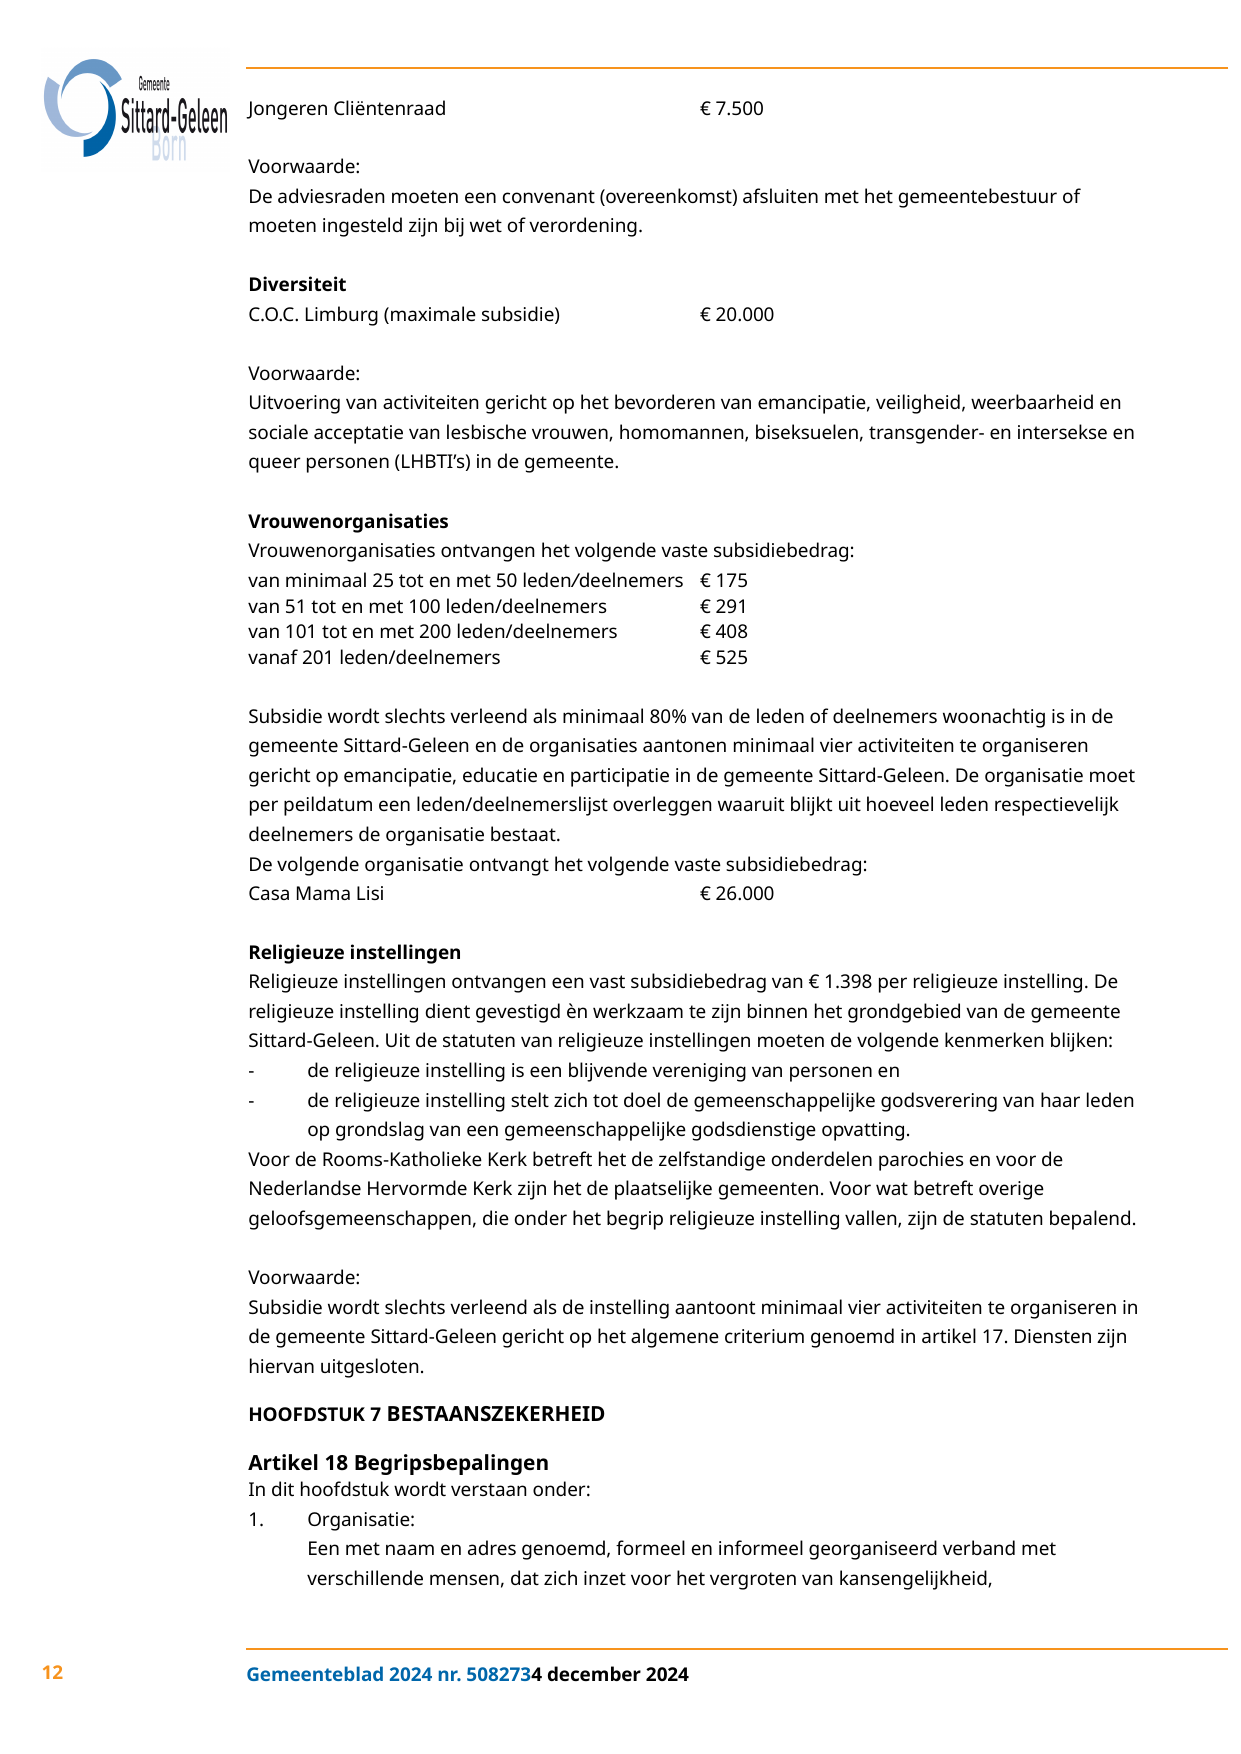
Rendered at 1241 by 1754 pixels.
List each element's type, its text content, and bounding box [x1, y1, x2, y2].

picture [41, 47, 231, 172]
text Uitvoering van activiteiten gericht op het bevorderen van emancipatie, veiligheid, weerbaarheid en sociale acceptatie van lesbische vrouwen, homomannen, biseksuelen, transgender- en intersekse en queer personen (LHBTI’s) in de gemeente. [248, 389, 1152, 474]
table_header Casa Mama Lisi [248, 880, 700, 906]
table_cell van 51 tot en met 100 leden/deelnemers [248, 593, 700, 618]
text Artikel 18 Begripsbepalingen [248, 1448, 1152, 1476]
table_header € 20.000 [700, 301, 1152, 327]
text Diversiteit [248, 272, 1152, 297]
text Vrouwenorganisaties [248, 508, 1152, 533]
text Voorwaarde: [248, 1264, 1152, 1290]
text Subsidie wordt slechts verleend als minimaal 80% van de leden of deelnemers woonachtig is in de gemeente Sittard-Geleen en de organisaties aantonen minimaal vier activiteiten te organiseren gericht op emancipatie, educatie en participatie in de gemeente Sittard-Geleen. De organisatie moet per peildatum een leden/deelnemerslijst overleggen waaruit blijkt uit hoeveel leden respectievelijk deelnemers de organisatie bestaat. [248, 703, 1152, 847]
table_cell vanaf 201 leden/deelnemers [248, 644, 700, 670]
table_cell € 408 [700, 619, 1152, 644]
table_header € 26.000 [700, 880, 1152, 906]
list Een met naam en adres genoemd, formeel en informeel georganiseerd verband met verschillende mensen, dat zich inzet voor het vergroten van kansengelijkheid, [248, 1536, 1152, 1591]
table_cell € 291 [700, 593, 1152, 618]
table_header van minimaal 25 tot en met 50 leden/deelnemers [248, 567, 700, 593]
text Vrouwenorganisaties ontvangen het volgende vaste subsidiebedrag: [248, 537, 1152, 563]
text De adviesraden moeten een convenant (overeenkomst) afsluiten met het gemeentebestuur of moeten ingesteld zijn bij wet of verordening. [248, 183, 1152, 238]
table_cell € 525 [700, 644, 1152, 670]
table_cell € 7.500 [700, 95, 1152, 121]
text In dit hoofdstuk wordt verstaan onder: [248, 1476, 1152, 1502]
list de religieuze instelling is een blijvende vereniging van personen en [248, 1057, 1152, 1083]
table_cell van 101 tot en met 200 leden/deelnemers [248, 619, 700, 644]
text Voor de Rooms-Katholieke Kerk betreft het de zelfstandige onderdelen parochies en voor de Nederlandse Hervormde Kerk zijn het de plaatselijke gemeenten. Voor wat betreft overige geloofsgemeenschappen, die onder het begrip religieuze instelling vallen, zijn de statuten bepalend. [248, 1146, 1152, 1231]
text Religieuze instellingen [248, 939, 1152, 965]
text Subsidie wordt slechts verleend als de instelling aantoont minimaal vier activiteiten te organiseren in de gemeente Sittard-Geleen gericht op het algemene criterium genoemd in artikel 17. Diensten zijn hiervan uitgesloten. [248, 1294, 1152, 1379]
text Voorwaarde: [248, 153, 1152, 179]
table_header C.O.C. Limburg (maximale subsidie) [248, 301, 700, 327]
list de religieuze instelling stelt zich tot doel de gemeenschappelijke godsverering van haar leden op grondslag van een gemeenschappelijke godsdienstige opvatting. [248, 1087, 1152, 1142]
text Religieuze instellingen ontvangen een vast subsidiebedrag van € 1.398 per religieuze instelling. De religieuze instelling dient gevestigd èn werkzaam te zijn binnen het grondgebied van de gemeente Sittard-Geleen. Uit de statuten van religieuze instellingen moeten de volgende kenmerken blijken: [248, 968, 1152, 1053]
text De volgende organisatie ontvangt het volgende vaste subsidiebedrag: [248, 851, 1152, 876]
list Organisatie: [248, 1506, 1152, 1532]
text Voorwaarde: [248, 360, 1152, 386]
table_header € 175 [700, 567, 1152, 593]
text HOOFDSTUK 7 BESTAANSZEKERHEID [248, 1399, 1152, 1427]
table_cell Jongeren Cliëntenraad [248, 95, 700, 121]
